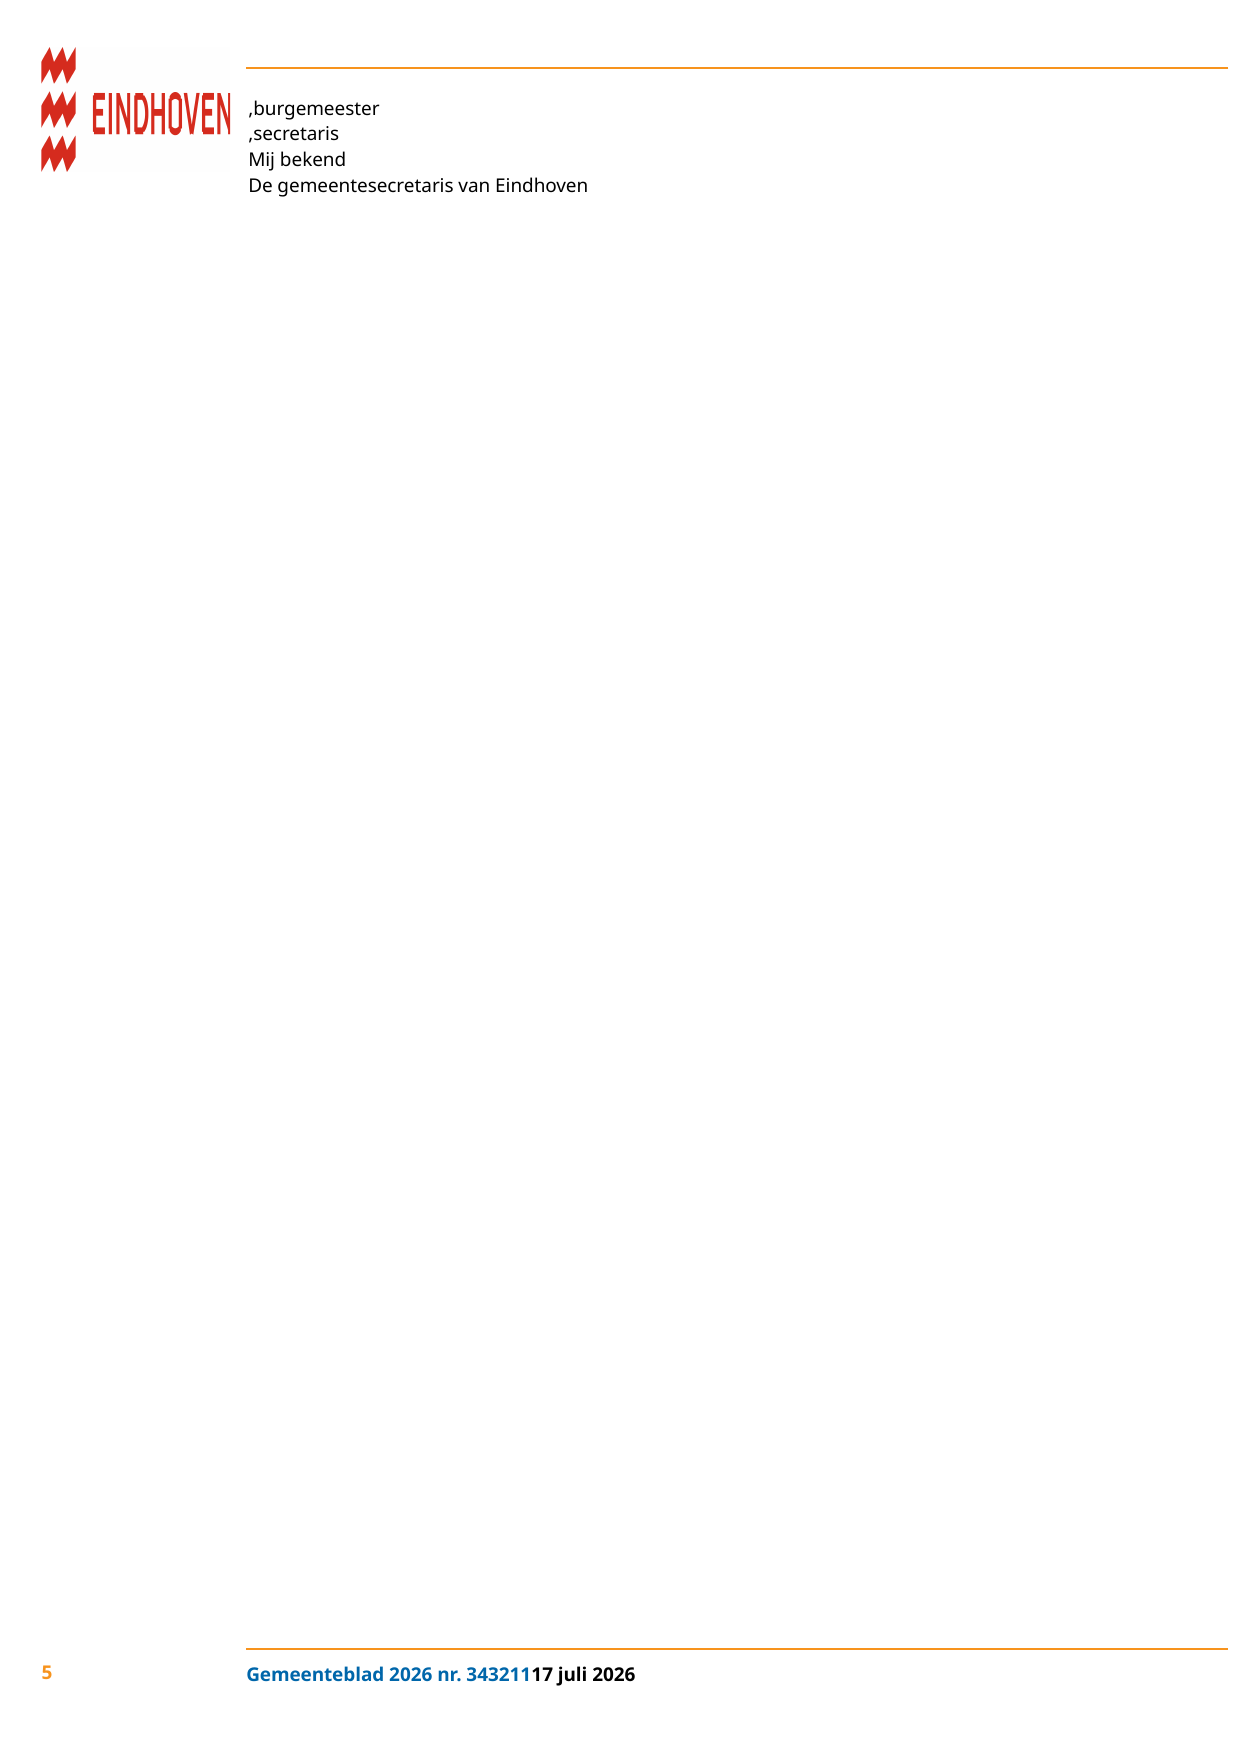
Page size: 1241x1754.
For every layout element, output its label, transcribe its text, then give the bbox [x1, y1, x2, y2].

text Mij bekend [248, 146, 1152, 172]
text ,secretaris [248, 121, 1152, 146]
text De gemeentesecretaris van Eindhoven [248, 172, 1152, 198]
text ,burgemeester [248, 95, 1152, 121]
picture [41, 47, 231, 172]
